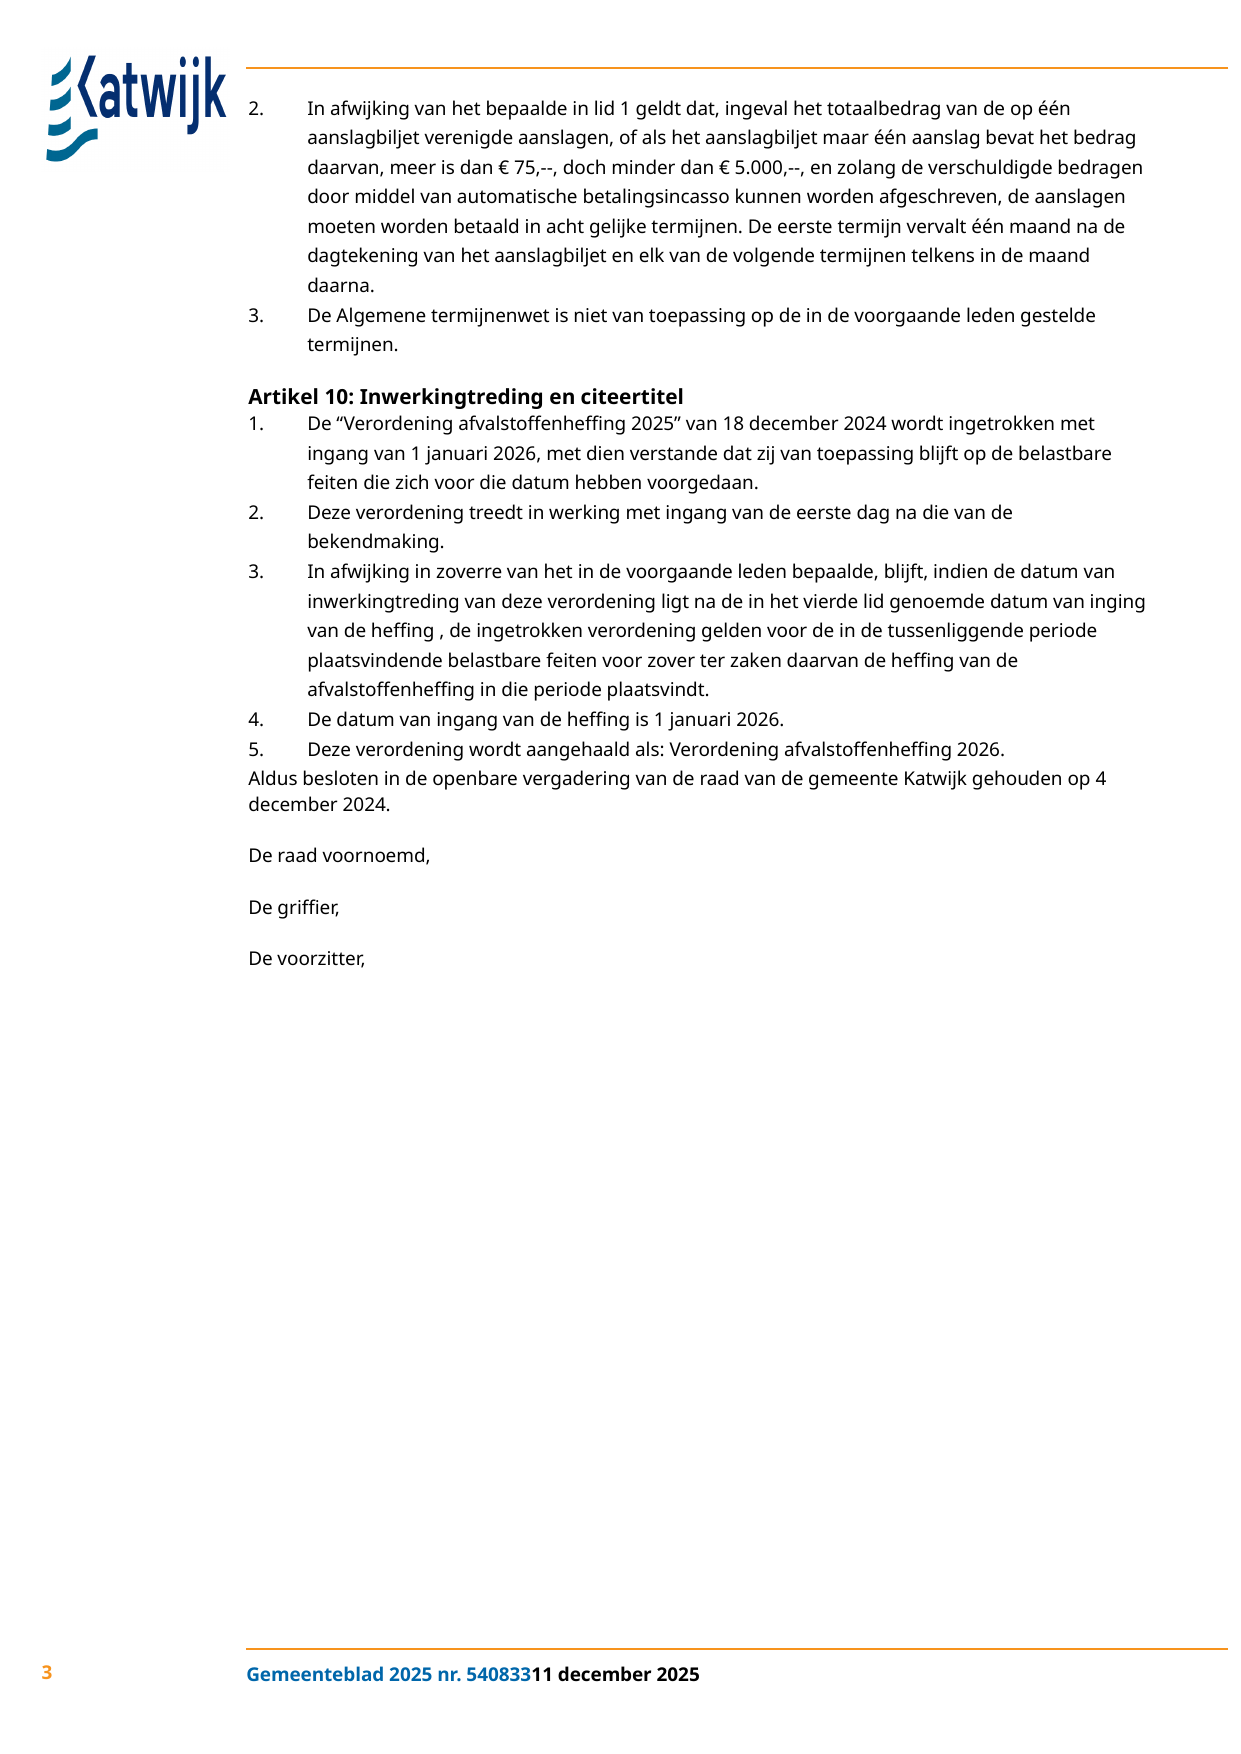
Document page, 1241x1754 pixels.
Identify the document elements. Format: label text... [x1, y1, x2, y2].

text Artikel 10: Inwerkingtreding en citeertitel [248, 382, 1152, 410]
list De Algemene termijnenwet is niet van toepassing op de in de voorgaande leden gestelde termijnen. [248, 302, 1152, 357]
text De griffier, [248, 894, 1152, 920]
list De datum van ingang van de heffing is 1 januari 2026. [248, 706, 1152, 732]
list Deze verordening wordt aangehaald als: Verordening afvalstoffenheffing 2026. [248, 736, 1152, 761]
list De “Verordening afvalstoffenheffing 2025” van 18 december 2024 wordt ingetrokken met ingang van 1 januari 2026, met dien verstande dat zij van toepassing blijft op de belastbare feiten die zich voor die datum hebben voorgedaan. [248, 410, 1152, 495]
list Deze verordening treedt in werking met ingang van de eerste dag na die van de bekendmaking. [248, 499, 1152, 554]
text Aldus besloten in de openbare vergadering van de raad van de gemeente Katwijk gehouden op 4 december 2024. [248, 765, 1152, 817]
list In afwijking van het bepaalde in lid 1 geldt dat, ingeval het totaalbedrag van de op één aanslagbiljet verenigde aanslagen, of als het aanslagbiljet maar één aanslag bevat het bedrag daarvan, meer is dan € 75,--, doch minder dan € 5.000,--, en zolang de verschuldigde bedragen door middel van automatische betalingsincasso kunnen worden afgeschreven, de aanslagen moeten worden betaald in acht gelijke termijnen. De eerste termijn vervalt één maand na de dagtekening van het aanslagbiljet en elk van de volgende termijnen telkens in de maand daarna. [248, 95, 1152, 298]
picture [41, 47, 231, 172]
text De raad voornoemd, [248, 842, 1152, 868]
list In afwijking in zoverre van het in de voorgaande leden bepaalde, blijft, indien de datum van inwerkingtreding van deze verordening ligt na de in het vierde lid genoemde datum van inging van de heffing , de ingetrokken verordening gelden voor de in de tussenliggende periode plaatsvindende belastbare feiten voor zover ter zaken daarvan de heffing van de afvalstoffenheffing in die periode plaatsvindt. [248, 558, 1152, 702]
text De voorzitter, [248, 945, 1152, 971]
